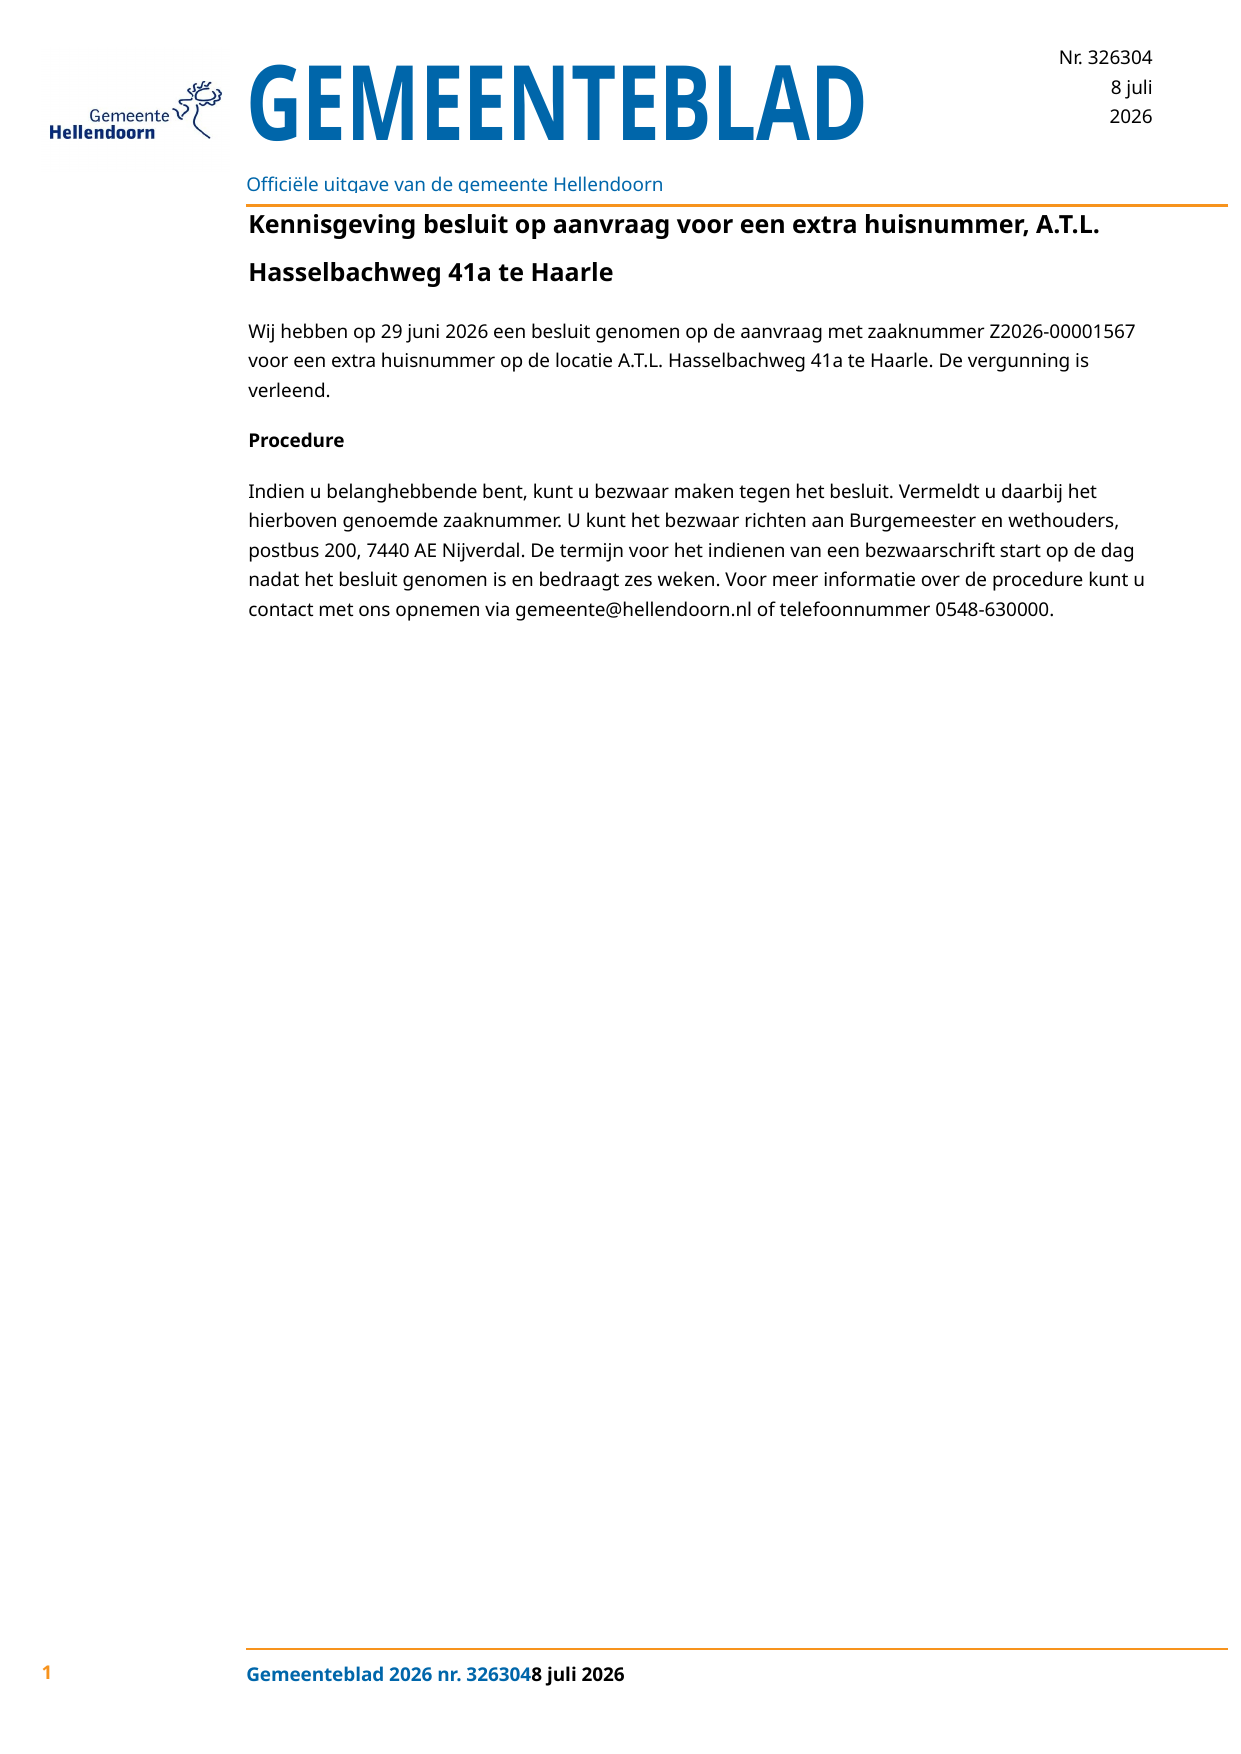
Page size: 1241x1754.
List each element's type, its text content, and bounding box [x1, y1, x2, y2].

text Procedure [248, 427, 1152, 453]
picture [41, 47, 231, 172]
text Kennisgeving besluit op aanvraag voor een extra huisnummer, A.T.L. Hasselbachweg 41a te Haarle [248, 207, 1152, 288]
text Indien u belanghebbende bent, kunt u bezwaar maken tegen het besluit. Vermeldt u daarbij het hierboven genoemde zaaknummer. U kunt het bezwaar richten aan Burgemeester en wethouders, postbus 200, 7440 AE Nijverdal. De termijn voor het indienen van een bezwaarschrift start op de dag nadat het besluit genomen is en bedraagt zes weken. Voor meer informatie over de procedure kunt u contact met ons opnemen via gemeente@hellendoorn.nl of telefoonnummer 0548-630000. [248, 478, 1152, 622]
text Wij hebben op 29 juni 2026 een besluit genomen op de aanvraag met zaaknummer Z2026-00001567 voor een extra huisnummer op de locatie A.T.L. Hasselbachweg 41a te Haarle. De vergunning is verleend. [248, 318, 1152, 403]
